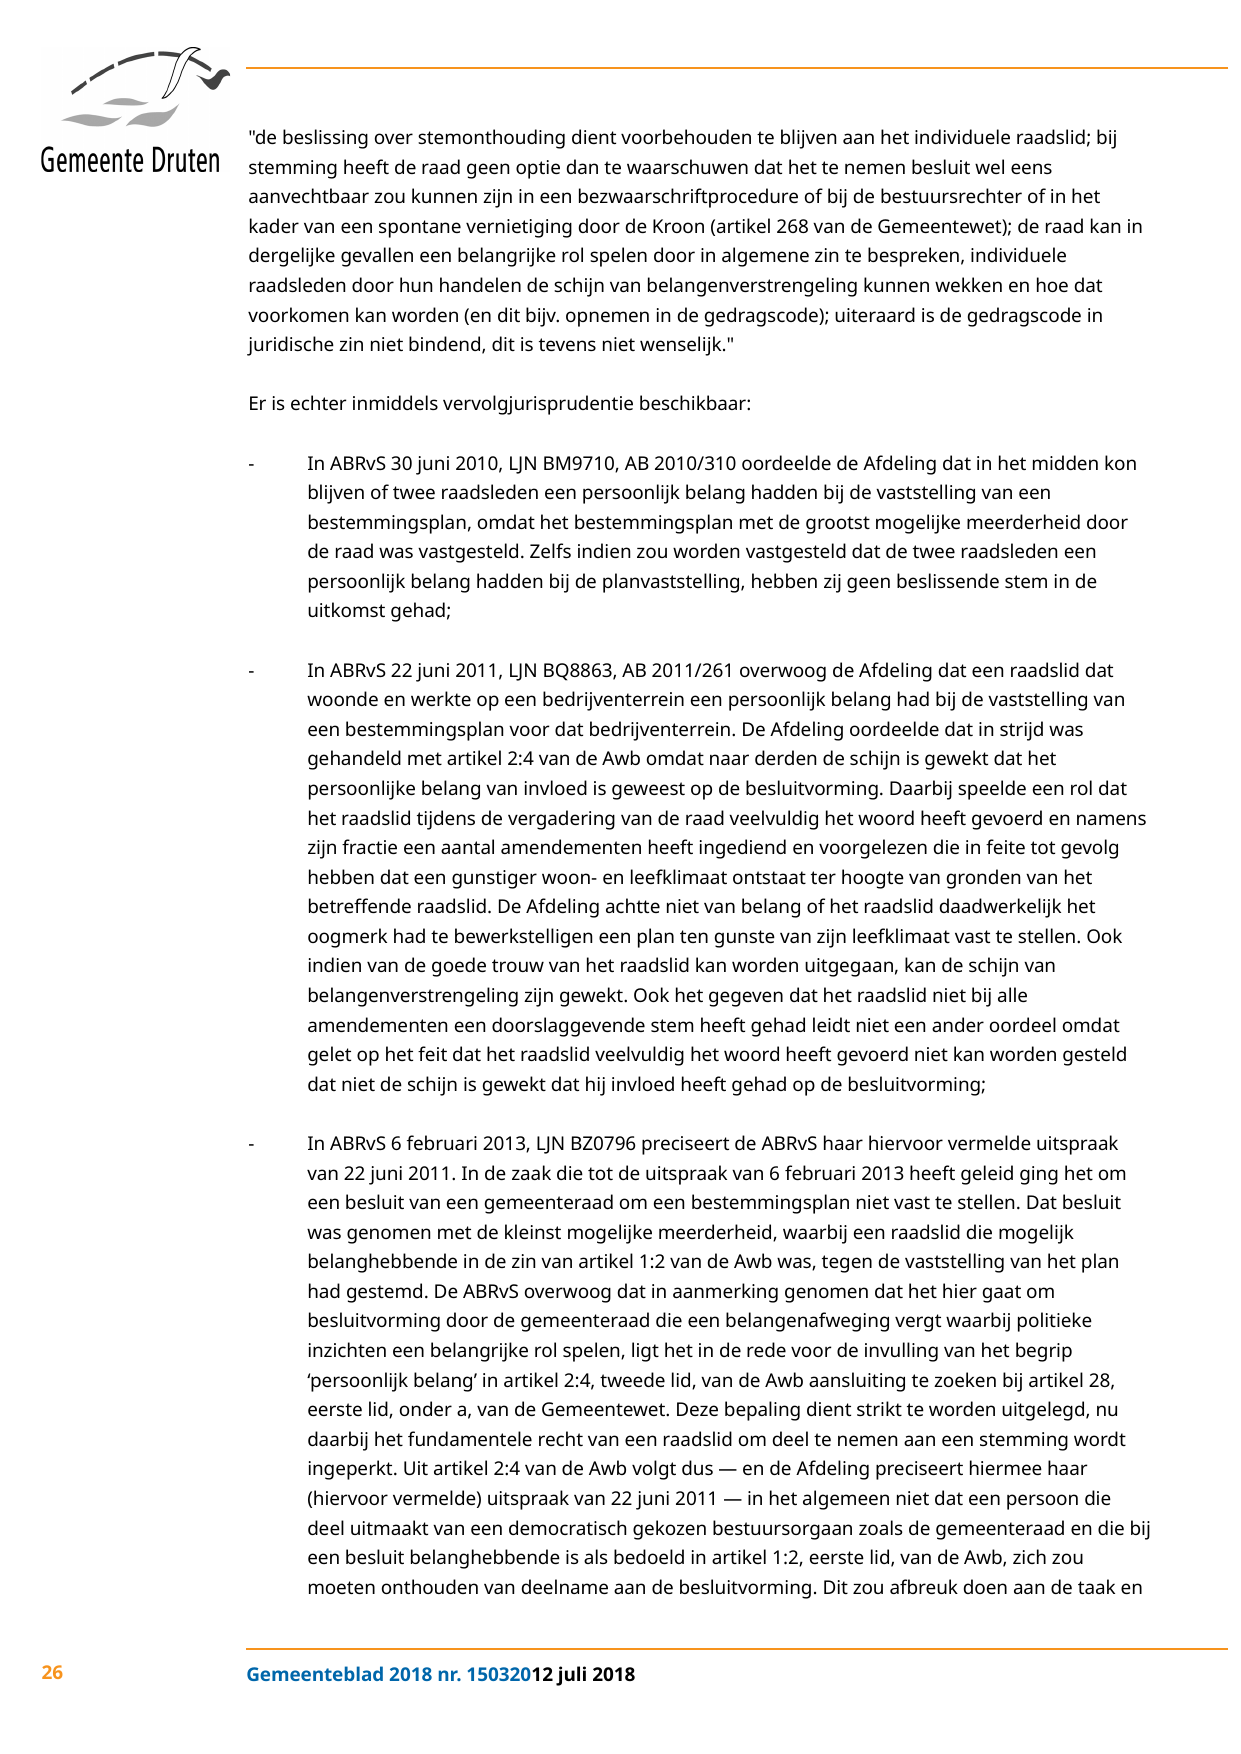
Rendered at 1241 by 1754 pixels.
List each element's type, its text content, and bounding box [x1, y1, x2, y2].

list In ABRvS 22 juni 2011, LJN BQ8863, AB 2011/261 overwoog de Afdeling dat een raadslid dat woonde en werkte op een bedrijventerrein een persoonlijk belang had bij de vaststelling van een bestemmingsplan voor dat bedrijventerrein. De Afdeling oordeelde dat in strijd was gehandeld met artikel 2:4 van de Awb omdat naar derden de schijn is gewekt dat het persoonlijke belang van invloed is geweest op de besluitvorming. Daarbij speelde een rol dat het raadslid tijdens de vergadering van de raad veelvuldig het woord heeft gevoerd en namens zijn fractie een aantal amendementen heeft ingediend en voorgelezen die in feite tot gevolg hebben dat een gunstiger woon- en leefklimaat ontstaat ter hoogte van gronden van het betreffende raadslid. De Afdeling achtte niet van belang of het raadslid daadwerkelijk het oogmerk had te bewerkstelligen een plan ten gunste van zijn leefklimaat vast te stellen. Ook indien van de goede trouw van het raadslid kan worden uitgegaan, kan de schijn van belangenverstrengeling zijn gewekt. Ook het gegeven dat het raadslid niet bij alle amendementen een doorslaggevende stem heeft gehad leidt niet een ander oordeel omdat gelet op het feit dat het raadslid veelvuldig het woord heeft gevoerd niet kan worden gesteld dat niet de schijn is gewekt dat hij invloed heeft gehad op de besluitvorming; [248, 657, 1152, 1097]
picture [41, 47, 231, 172]
list In ABRvS 6 februari 2013, LJN BZ0796 preciseert de ABRvS haar hiervoor vermelde uitspraak van 22 juni 2011. In de zaak die tot de uitspraak van 6 februari 2013 heeft geleid ging het om een besluit van een gemeenteraad om een bestemmingsplan niet vast te stellen. Dat besluit was genomen met de kleinst mogelijke meerderheid, waarbij een raadslid die mogelijk belanghebbende in de zin van artikel 1:2 van de Awb was, tegen de vaststelling van het plan had gestemd. De ABRvS overwoog dat in aanmerking genomen dat het hier gaat om besluitvorming door de gemeenteraad die een belangenafweging vergt waarbij politieke inzichten een belangrijke rol spelen, ligt het in de rede voor de invulling van het begrip ‘persoonlijk belang’ in artikel 2:4, tweede lid, van de Awb aansluiting te zoeken bij artikel 28, eerste lid, onder a, van de Gemeentewet. Deze bepaling dient strikt te worden uitgelegd, nu daarbij het fundamentele recht van een raadslid om deel te nemen aan een stemming wordt ingeperkt. Uit artikel 2:4 van de Awb volgt dus — en de Afdeling preciseert hiermee haar (hiervoor vermelde) uitspraak van 22 juni 2011 — in het algemeen niet dat een persoon die deel uitmaakt van een democratisch gekozen bestuursorgaan zoals de gemeenteraad en die bij een besluit belanghebbende is als bedoeld in artikel 1:2, eerste lid, van de Awb, zich zou moeten onthouden van deelname aan de besluitvorming. Dit zou afbreuk doen aan de taak en [248, 1130, 1152, 1600]
text "de beslissing over stemonthouding dient voorbehouden te blijven aan het individuele raadslid; bij stemming heeft de raad geen optie dan te waarschuwen dat het te nemen besluit wel eens aanvechtbaar zou kunnen zijn in een bezwaarschriftprocedure of bij de bestuursrechter of in het kader van een spontane vernietiging door de Kroon (artikel 268 van de Gemeentewet); de raad kan in dergelijke gevallen een belangrijke rol spelen door in algemene zin te bespreken, individuele raadsleden door hun handelen de schijn van belangenverstrengeling kunnen wekken en hoe dat voorkomen kan worden (en dit bijv. opnemen in de gedragscode); uiteraard is de gedragscode in juridische zin niet bindend, dit is tevens niet wenselijk." [248, 124, 1152, 357]
list In ABRvS 30 juni 2010, LJN BM9710, AB 2010/310 oordeelde de Afdeling dat in het midden kon blijven of twee raadsleden een persoonlijk belang hadden bij de vaststelling van een bestemmingsplan, omdat het bestemmingsplan met de grootst mogelijke meerderheid door de raad was vastgesteld. Zelfs indien zou worden vastgesteld dat de twee raadsleden een persoonlijk belang hadden bij de planvaststelling, hebben zij geen beslissende stem in de uitkomst gehad; [248, 450, 1152, 623]
text Er is echter inmiddels vervolgjurisprudentie beschikbaar: [248, 391, 1152, 416]
